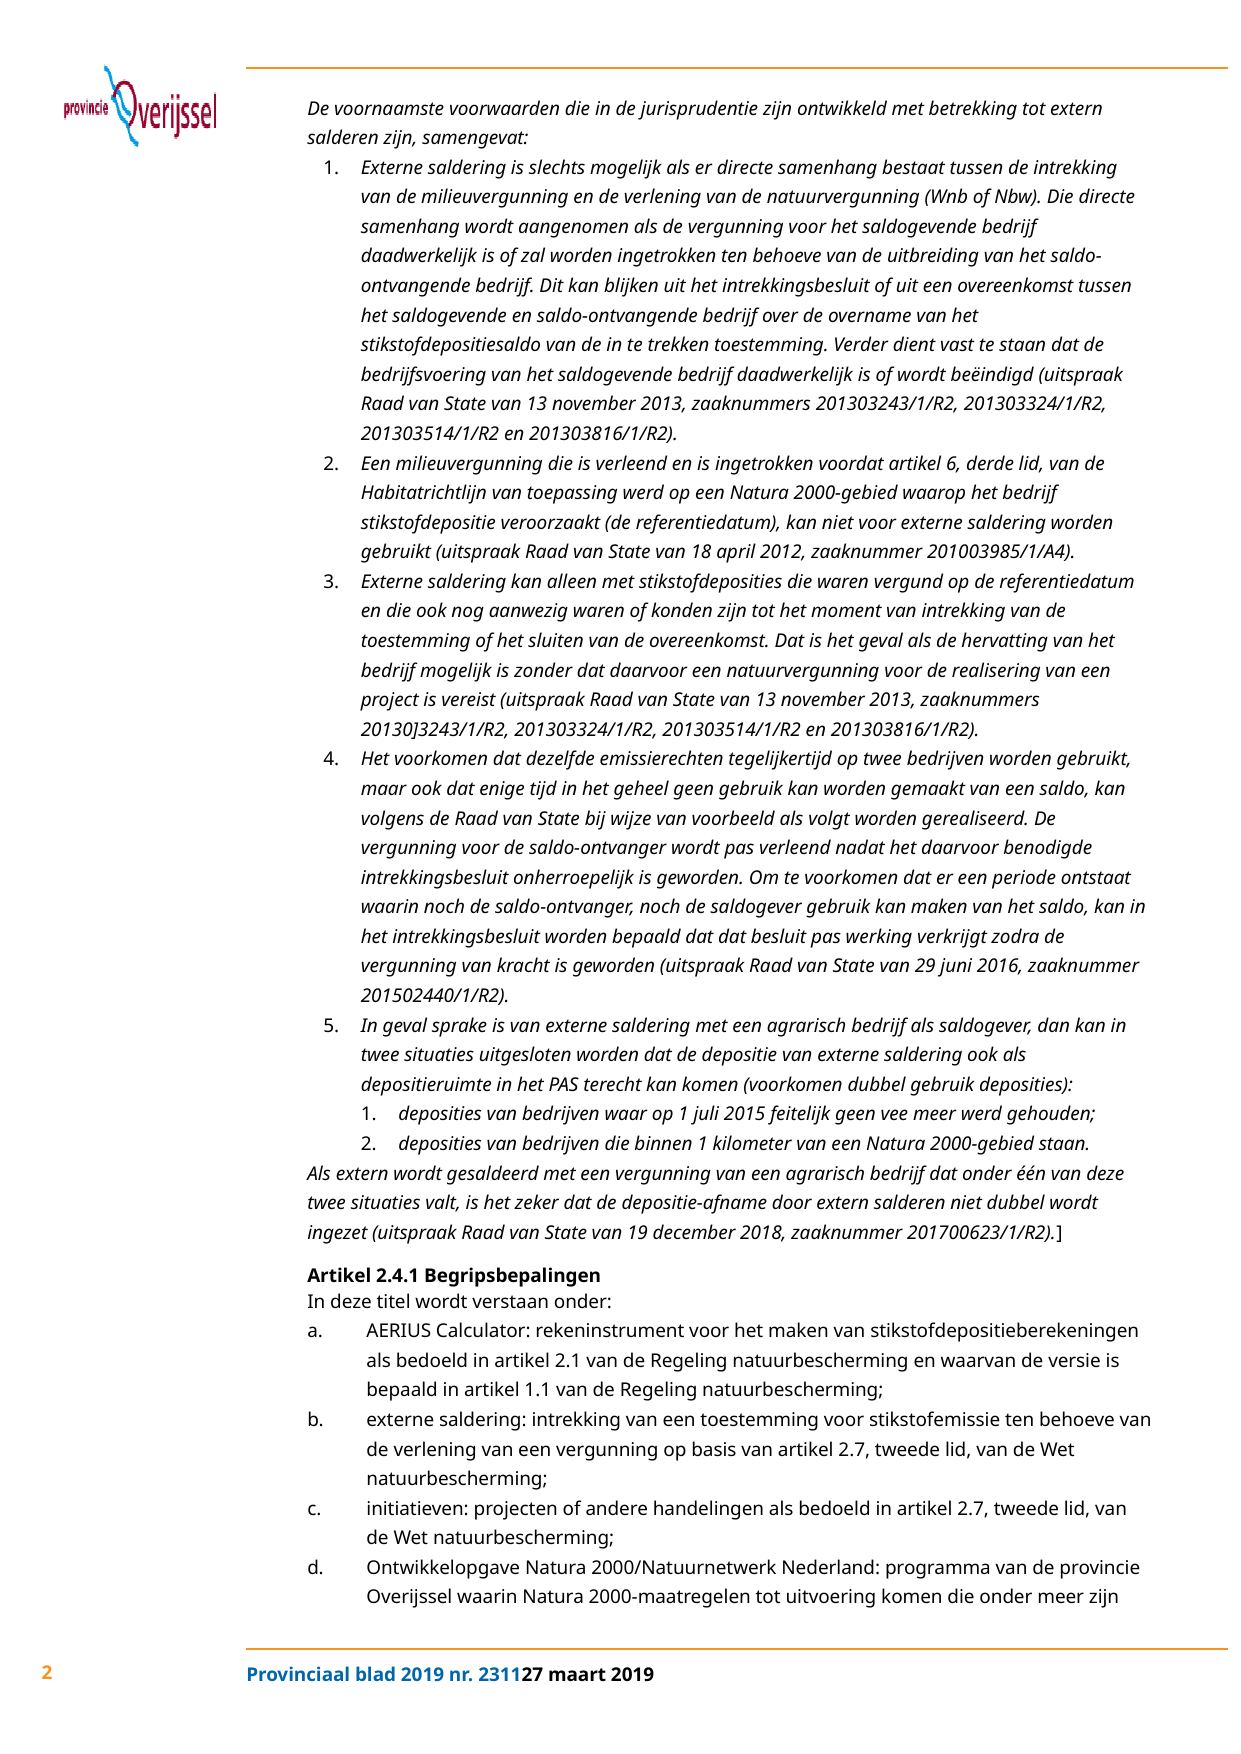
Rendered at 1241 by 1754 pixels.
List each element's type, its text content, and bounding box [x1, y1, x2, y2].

list Ontwikkelopgave Natura 2000/Natuurnetwerk Nederland: programma van de provincie Overijssel waarin Natura 2000-maatregelen tot uitvoering komen die onder meer zijn [307, 1554, 1152, 1609]
list In geval sprake is van externe saldering met een agrarisch bedrijf als saldogever, dan kan in twee situaties uitgesloten worden dat de depositie van externe saldering ook als depositieruimte in het PAS terecht kan komen (voorkomen dubbel gebruik deposities): [323, 1012, 1152, 1097]
list Externe saldering is slechts mogelijk als er directe samenhang bestaat tussen de intrekking van de milieuvergunning en de verlening van de natuurvergunning (Wnb of Nbw). Die directe samenhang wordt aangenomen als de vergunning voor het saldogevende bedrijf daadwerkelijk is of zal worden ingetrokken ten behoeve van de uitbreiding van het saldo-ontvangende bedrijf. Dit kan blijken uit het intrekkingsbesluit of uit een overeenkomst tussen het saldogevende en saldo-ontvangende bedrijf over de overname van het stikstofdepositiesaldo van de in te trekken toestemming. Verder dient vast te staan dat de bedrijfsvoering van het saldogevende bedrijf daadwerkelijk is of wordt beëindigd (uitspraak Raad van State van 13 november 2013, zaaknummers 201303243/1/R2, 201303324/1/R2, 201303514/1/R2 en 201303816/1/R2). [323, 154, 1152, 446]
picture [41, 47, 231, 172]
list externe saldering: intrekking van een toestemming voor stikstofemissie ten behoeve van de verlening van een vergunning op basis van artikel 2.7, tweede lid, van de Wet natuurbescherming; [307, 1406, 1152, 1491]
list Het voorkomen dat dezelfde emissierechten tegelijkertijd op twee bedrijven worden gebruikt, maar ook dat enige tijd in het geheel geen gebruik kan worden gemaakt van een saldo, kan volgens de Raad van State bij wijze van voorbeeld als volgt worden gerealiseerd. De vergunning voor de saldo-ontvanger wordt pas verleend nadat het daarvoor benodigde intrekkingsbesluit onherroepelijk is geworden. Om te voorkomen dat er een periode ontstaat waarin noch de saldo-ontvanger, noch de saldogever gebruik kan maken van het saldo, kan in het intrekkingsbesluit worden bepaald dat dat besluit pas werking verkrijgt zodra de vergunning van kracht is geworden (uitspraak Raad van State van 29 juni 2016, zaaknummer 201502440/1/R2). [323, 746, 1152, 1008]
list deposities van bedrijven waar op 1 juli 2015 feitelijk geen vee meer werd gehouden; [361, 1101, 1152, 1126]
list In deze titel wordt verstaan onder: [248, 1288, 1152, 1313]
list Externe saldering kan alleen met stikstofdeposities die waren vergund op de referentiedatum en die ook nog aanwezig waren of konden zijn tot het moment van intrekking van de toestemming of het sluiten van de overeenkomst. Dat is het geval als de hervatting van het bedrijf mogelijk is zonder dat daarvoor een natuurvergunning voor de realisering van een project is vereist (uitspraak Raad van State van 13 november 2013, zaaknummers 20130]3243/1/R2, 201303324/1/R2, 201303514/1/R2 en 201303816/1/R2). [323, 568, 1152, 742]
list deposities van bedrijven die binnen 1 kilometer van een Natura 2000-gebied staan. [361, 1130, 1152, 1156]
list De voornaamste voorwaarden die in de jurisprudentie zijn ontwikkeld met betrekking tot extern salderen zijn, samengevat: [248, 95, 1152, 150]
list AERIUS Calculator: rekeninstrument voor het maken van stikstofdepositieberekeningen als bedoeld in artikel 2.1 van de Regeling natuurbescherming en waarvan de versie is bepaald in artikel 1.1 van de Regeling natuurbescherming; [307, 1317, 1152, 1402]
list Artikel 2.4.1 Begripsbepalingen [248, 1262, 1152, 1288]
list initiatieven: projecten of andere handelingen als bedoeld in artikel 2.7, tweede lid, van de Wet natuurbescherming; [307, 1495, 1152, 1550]
list Een milieuvergunning die is verleend en is ingetrokken voordat artikel 6, derde lid, van de Habitatrichtlijn van toepassing werd op een Natura 2000-gebied waarop het bedrijf stikstofdepositie veroorzaakt (de referentiedatum), kan niet voor externe saldering worden gebruikt (uitspraak Raad van State van 18 april 2012, zaaknummer 201003985/1/A4). [323, 450, 1152, 564]
list Als extern wordt gesaldeerd met een vergunning van een agrarisch bedrijf dat onder één van deze twee situaties valt, is het zeker dat de depositie-afname door extern salderen niet dubbel wordt ingezet (uitspraak Raad van State van 19 december 2018, zaaknummer 201700623/1/R2).] [248, 1160, 1152, 1245]
